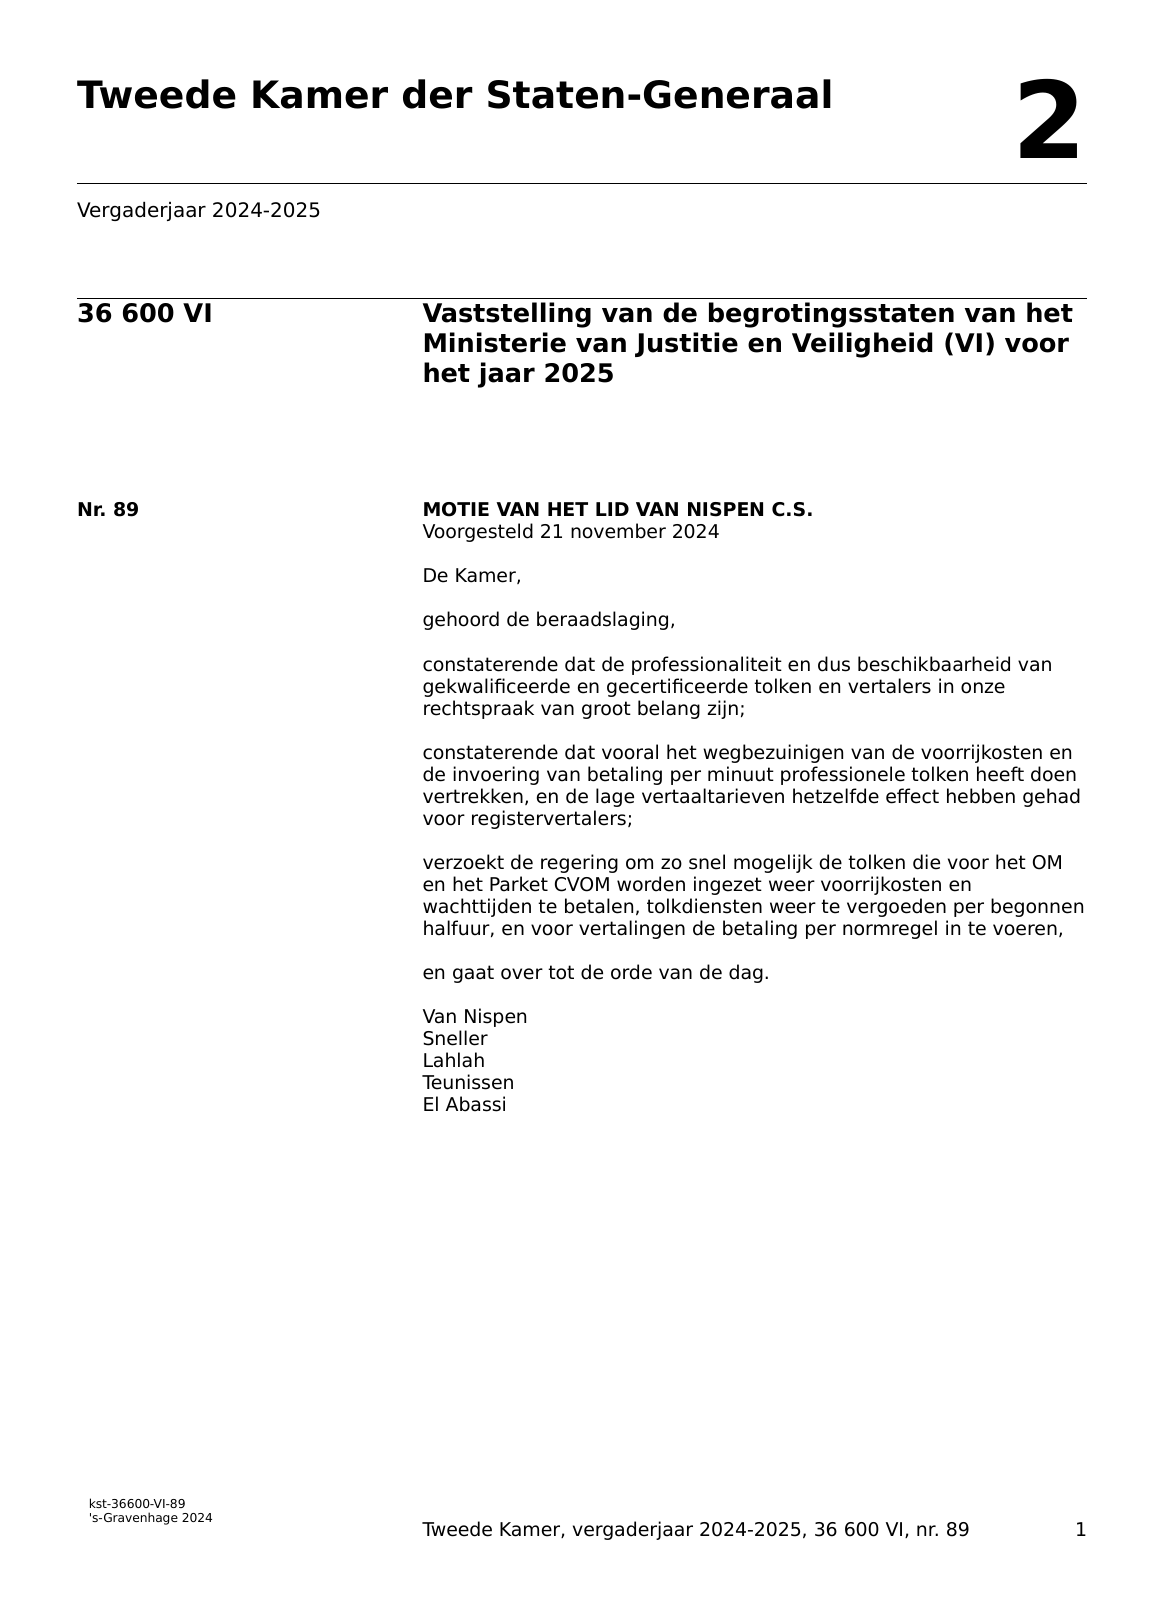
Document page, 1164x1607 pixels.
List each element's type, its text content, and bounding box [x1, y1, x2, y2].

table_header 2 [886, 59, 1087, 183]
text constaterende dat de professionaliteit en dus beschikbaarheid van gekwalificeerde en gecertificeerde tolken en vertalers in onze rechtspraak van groot belang zijn; [422, 653, 1087, 719]
table_cell Vergaderjaar 2024-2025 [77, 184, 1087, 298]
subtitle 36 600 VI Vaststelling van de begrotingsstaten van het Ministerie van Justitie en Veiligheid (VI) voor het jaar 2025 [77, 299, 1087, 388]
text Lahlah [422, 1050, 1087, 1072]
text Voorgesteld 21 november 2024 [422, 521, 1087, 543]
text Teunissen [422, 1072, 1087, 1094]
text verzoekt de regering om zo snel mogelijk de tolken die voor het OM en het Parket CVOM worden ingezet weer voorrijkosten en wachttijden te betalen, tolkdiensten weer te vergoeden per begonnen halfuur, en voor vertalingen de betaling per normregel in te voeren, [422, 852, 1087, 940]
text El Abassi [422, 1094, 1087, 1116]
text en gaat over tot de orde van de dag. [422, 962, 1087, 984]
subtitle Nr. 89 MOTIE VAN HET LID VAN NISPEN C.S. [77, 499, 1087, 521]
text Sneller [422, 1028, 1087, 1050]
text 's-Gravenhage 2024 [88, 1511, 323, 1525]
text constaterende dat vooral het wegbezuinigen van de voorrijkosten en de invoering van betaling per minuut professionele tolken heeft doen vertrekken, en de lage vertaaltarieven hetzelfde effect hebben gehad voor registervertalers; [422, 742, 1087, 829]
text De Kamer, [422, 565, 1087, 587]
text Van Nispen [422, 1006, 1087, 1028]
text gehoord de beraadslaging, [422, 609, 1087, 631]
table_header Tweede Kamer der Staten-Generaal [77, 59, 886, 183]
text kst-36600-VI-89 [88, 1497, 323, 1511]
